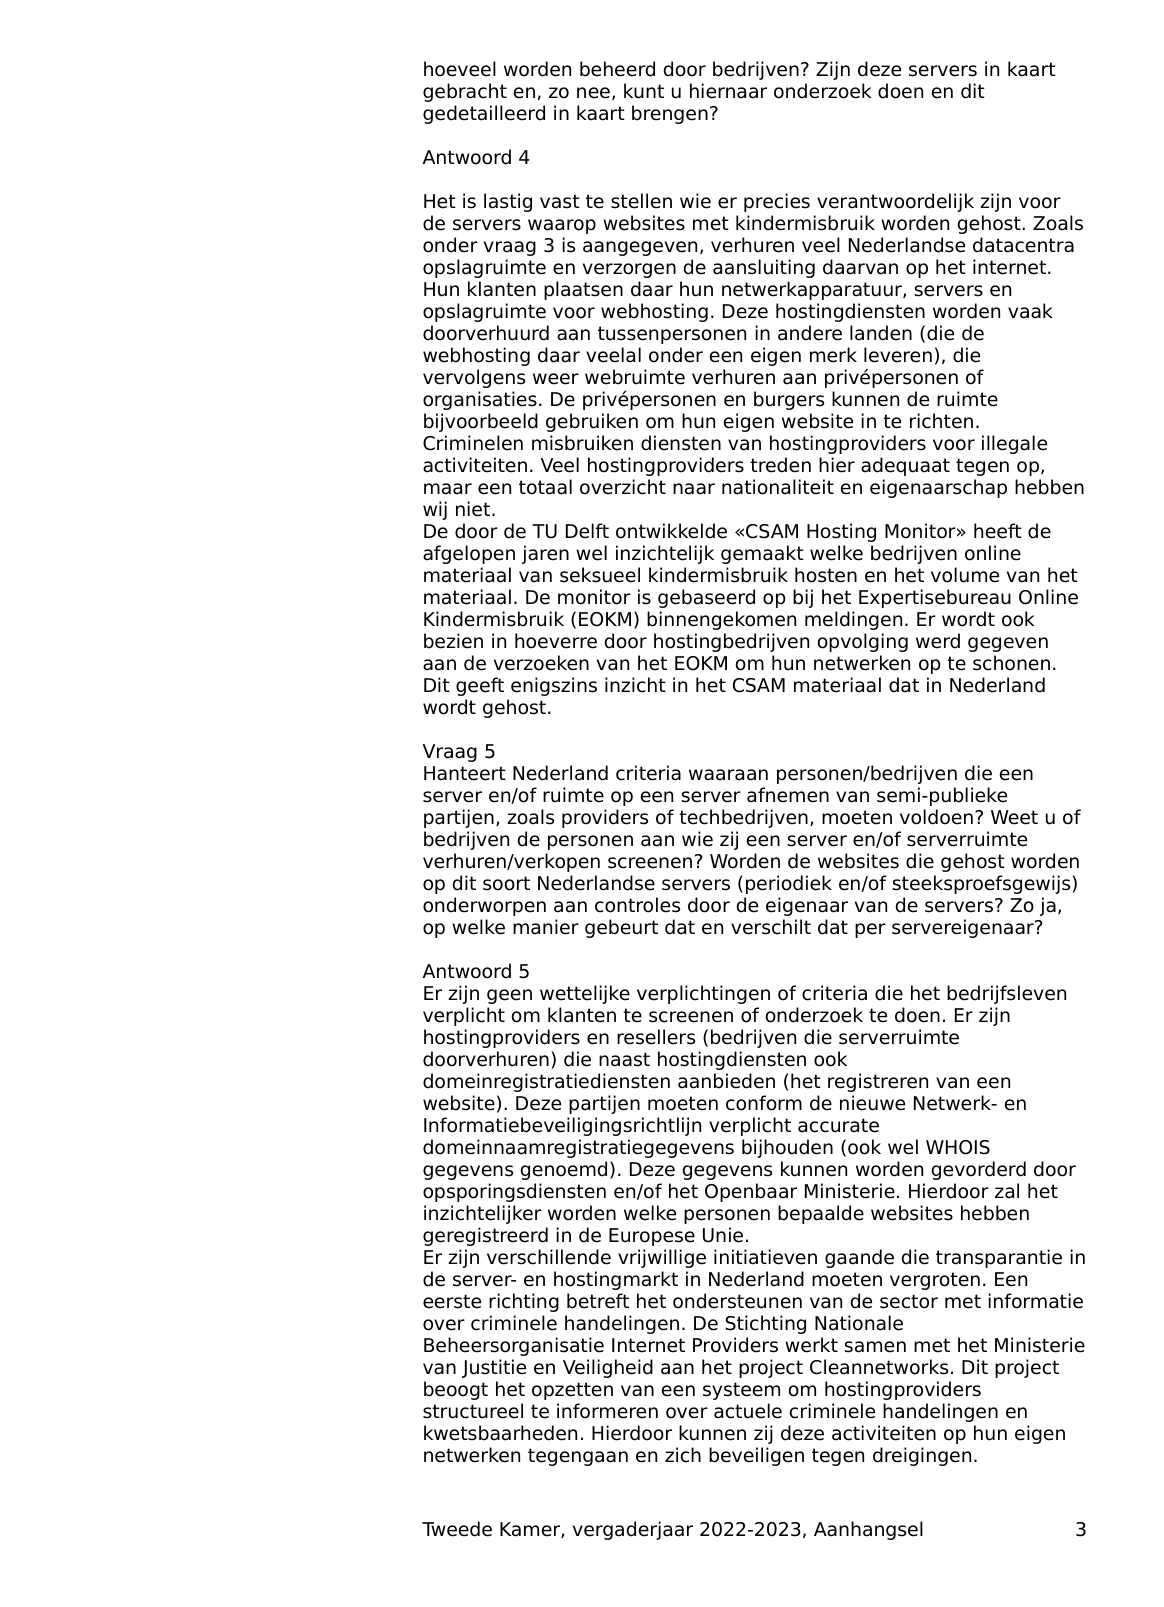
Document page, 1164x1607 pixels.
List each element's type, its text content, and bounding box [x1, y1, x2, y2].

text Hanteert Nederland criteria waaraan personen/bedrijven die een server en/of ruimte op een server afnemen van semi-publieke partijen, zoals providers of techbedrijven, moeten voldoen? Weet u of bedrijven de personen aan wie zij een server en/of serverruimte verhuren/verkopen screenen? Worden de websites die gehost worden op dit soort Nederlandse servers (periodiek en/of steeksproefsgewijs) onderworpen aan controles door de eigenaar van de servers? Zo ja, op welke manier gebeurt dat en verschilt dat per servereigenaar? [422, 763, 1087, 939]
text De door de TU Delft ontwikkelde «CSAM Hosting Monitor» heeft de afgelopen jaren wel inzichtelijk gemaakt welke bedrijven online materiaal van seksueel kindermisbruik hosten en het volume van het materiaal. De monitor is gebaseerd op bij het Expertisebureau Online Kindermisbruik (EOKM) binnengekomen meldingen. Er wordt ook bezien in hoeverre door hostingbedrijven opvolging werd gegeven aan de verzoeken van het EOKM om hun netwerken op te schonen. Dit geeft enigszins inzicht in het CSAM materiaal dat in Nederland wordt gehost. [422, 521, 1087, 719]
text Antwoord 5 [422, 961, 1087, 983]
text Het is lastig vast te stellen wie er precies verantwoordelijk zijn voor de servers waarop websites met kindermisbruik worden gehost. Zoals onder vraag 3 is aangegeven, verhuren veel Nederlandse datacentra opslagruimte en verzorgen de aansluiting daarvan op het internet. Hun klanten plaatsen daar hun netwerkapparatuur, servers en opslagruimte voor webhosting. Deze hostingdiensten worden vaak doorverhuurd aan tussenpersonen in andere landen (die de webhosting daar veelal onder een eigen merk leveren), die vervolgens weer webruimte verhuren aan privépersonen of organisaties. De privépersonen en burgers kunnen de ruimte bijvoorbeeld gebruiken om hun eigen website in te richten. [422, 191, 1087, 433]
text Er zijn verschillende vrijwillige initiatieven gaande die transparantie in de server- en hostingmarkt in Nederland moeten vergroten. Een eerste richting betreft het ondersteunen van de sector met informatie over criminele handelingen. De Stichting Nationale Beheersorganisatie Internet Providers werkt samen met het Ministerie van Justitie en Veiligheid aan het project Cleannetworks. Dit project beoogt het opzetten van een systeem om hostingproviders structureel te informeren over actuele criminele handelingen en kwetsbaarheden. Hierdoor kunnen zij deze activiteiten op hun eigen netwerken tegengaan en zich beveiligen tegen dreigingen. [422, 1247, 1087, 1467]
text Criminelen misbruiken diensten van hostingproviders voor illegale activiteiten. Veel hostingproviders treden hier adequaat tegen op, maar een totaal overzicht naar nationaliteit en eigenaarschap hebben wij niet. [422, 433, 1087, 521]
text Er zijn geen wettelijke verplichtingen of criteria die het bedrijfsleven verplicht om klanten te screenen of onderzoek te doen. Er zijn hostingproviders en resellers (bedrijven die serverruimte doorverhuren) die naast hostingdiensten ook domeinregistratiediensten aanbieden (het registreren van een website). Deze partijen moeten conform de nieuwe Netwerk- en Informatiebeveiligingsrichtlijn verplicht accurate domeinnaamregistratiegegevens bijhouden (ook wel WHOIS gegevens genoemd). Deze gegevens kunnen worden gevorderd door opsporingsdiensten en/of het Openbaar Ministerie. Hierdoor zal het inzichtelijker worden welke personen bepaalde websites hebben geregistreerd in de Europese Unie. [422, 983, 1087, 1247]
text Antwoord 4 [422, 147, 1087, 169]
text Vraag 5 [422, 741, 1087, 763]
text hoeveel worden beheerd door bedrijven? Zijn deze servers in kaart gebracht en, zo nee, kunt u hiernaar onderzoek doen en dit gedetailleerd in kaart brengen? [422, 59, 1087, 125]
